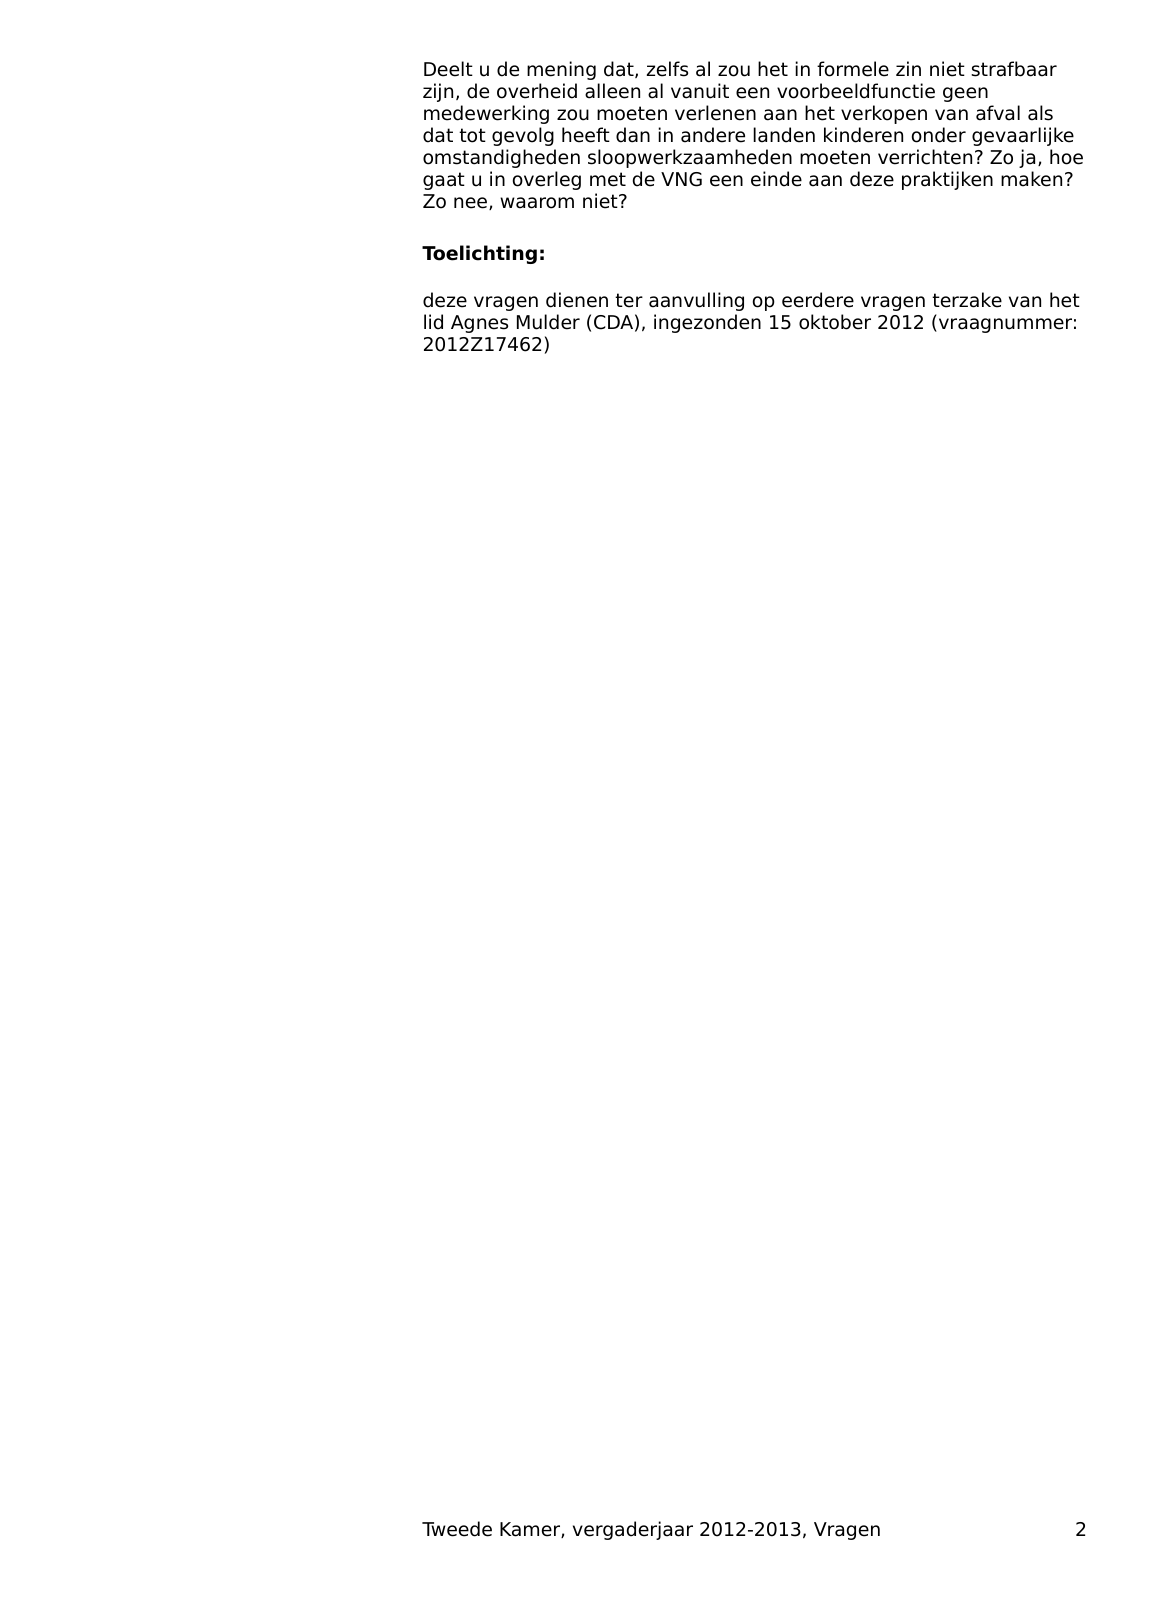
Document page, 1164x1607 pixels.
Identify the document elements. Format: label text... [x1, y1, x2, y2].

text Deelt u de mening dat, zelfs al zou het in formele zin niet strafbaar zijn, de overheid alleen al vanuit een voorbeeldfunctie geen medewerking zou moeten verlenen aan het verkopen van afval als dat tot gevolg heeft dan in andere landen kinderen onder gevaarlijke omstandigheden sloopwerkzaamheden moeten verrichten? Zo ja, hoe gaat u in overleg met de VNG een einde aan deze praktijken maken? Zo nee, waarom niet? [422, 59, 1087, 213]
subtitle Toelichting: [422, 243, 1087, 265]
text deze vragen dienen ter aanvulling op eerdere vragen terzake van het lid Agnes Mulder (CDA), ingezonden 15 oktober 2012 (vraagnummer: 2012Z17462) [422, 290, 1087, 356]
